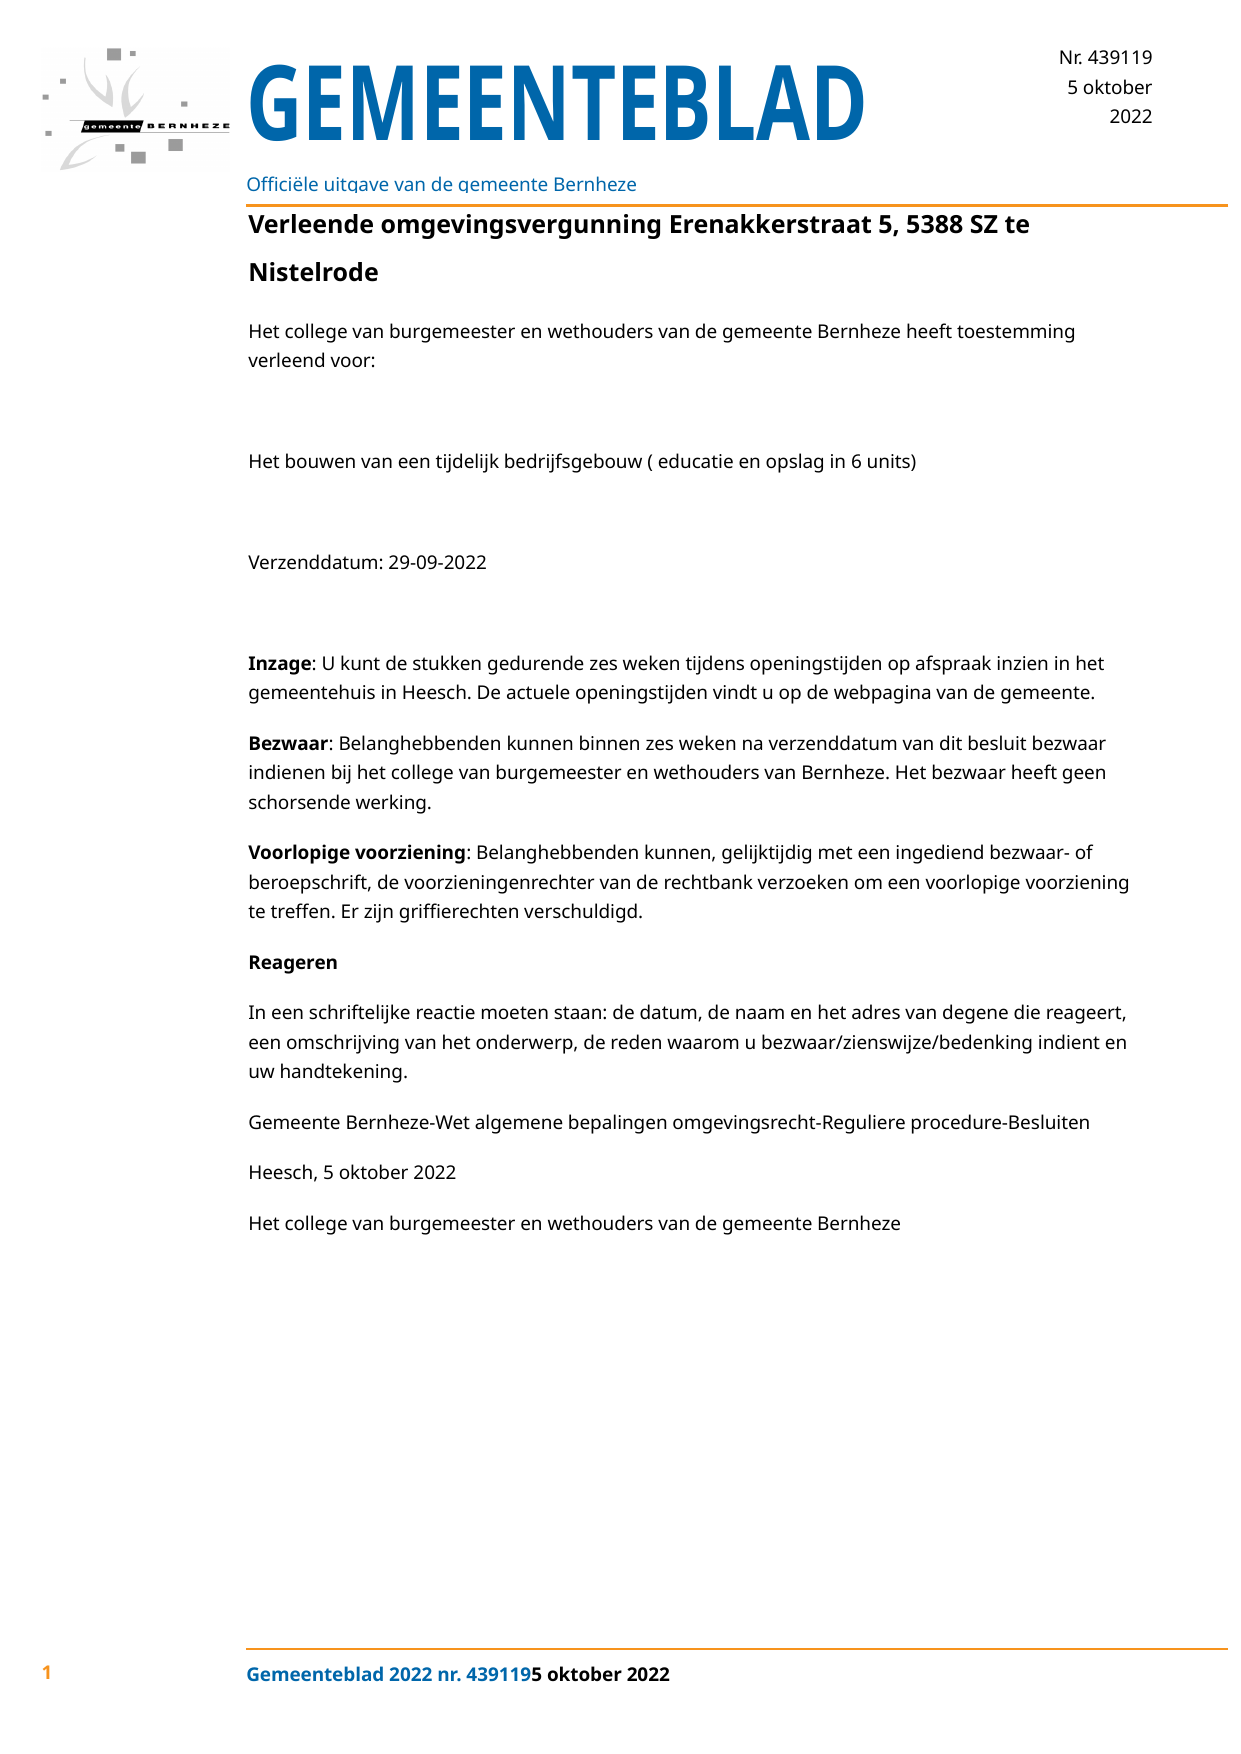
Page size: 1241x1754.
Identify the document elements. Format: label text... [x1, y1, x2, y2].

text Bezwaar: Belanghebbenden kunnen binnen zes weken na verzenddatum van dit besluit bezwaar indienen bij het college van burgemeester en wethouders van Bernheze. Het bezwaar heeft geen schorsende werking. [248, 730, 1152, 815]
text Heesch, 5 oktober 2022 [248, 1159, 1152, 1185]
text Gemeente Bernheze-Wet algemene bepalingen omgevingsrecht-Reguliere procedure-Besluiten [248, 1109, 1152, 1135]
picture [41, 47, 231, 172]
text Het bouwen van een tijdelijk bedrijfsgebouw ( educatie en opslag in 6 units) [248, 448, 1152, 474]
text Verleende omgevingsvergunning Erenakkerstraat 5, 5388 SZ te Nistelrode [248, 207, 1152, 288]
text Inzage: U kunt de stukken gedurende zes weken tijdens openingstijden op afspraak inzien in het gemeentehuis in Heesch. De actuele openingstijden vindt u op de webpagina van de gemeente. [248, 650, 1152, 705]
text In een schriftelijke reactie moeten staan: de datum, de naam en het adres van degene die reageert, een omschrijving van het onderwerp, de reden waarom u bezwaar/zienswijze/bedenking indient en uw handtekening. [248, 999, 1152, 1084]
text Verzenddatum: 29-09-2022 [248, 549, 1152, 575]
text Het college van burgemeester en wethouders van de gemeente Bernheze [248, 1210, 1152, 1236]
text Reageren [248, 949, 1152, 975]
text Voorlopige voorziening: Belanghebbenden kunnen, gelijktijdig met een ingediend bezwaar- of beroepschrift, de voorzieningenrechter van de rechtbank verzoeken om een voorlopige voorziening te treffen. Er zijn griffierechten verschuldigd. [248, 839, 1152, 924]
text Het college van burgemeester en wethouders van de gemeente Bernheze heeft toestemming verleend voor: [248, 318, 1152, 373]
